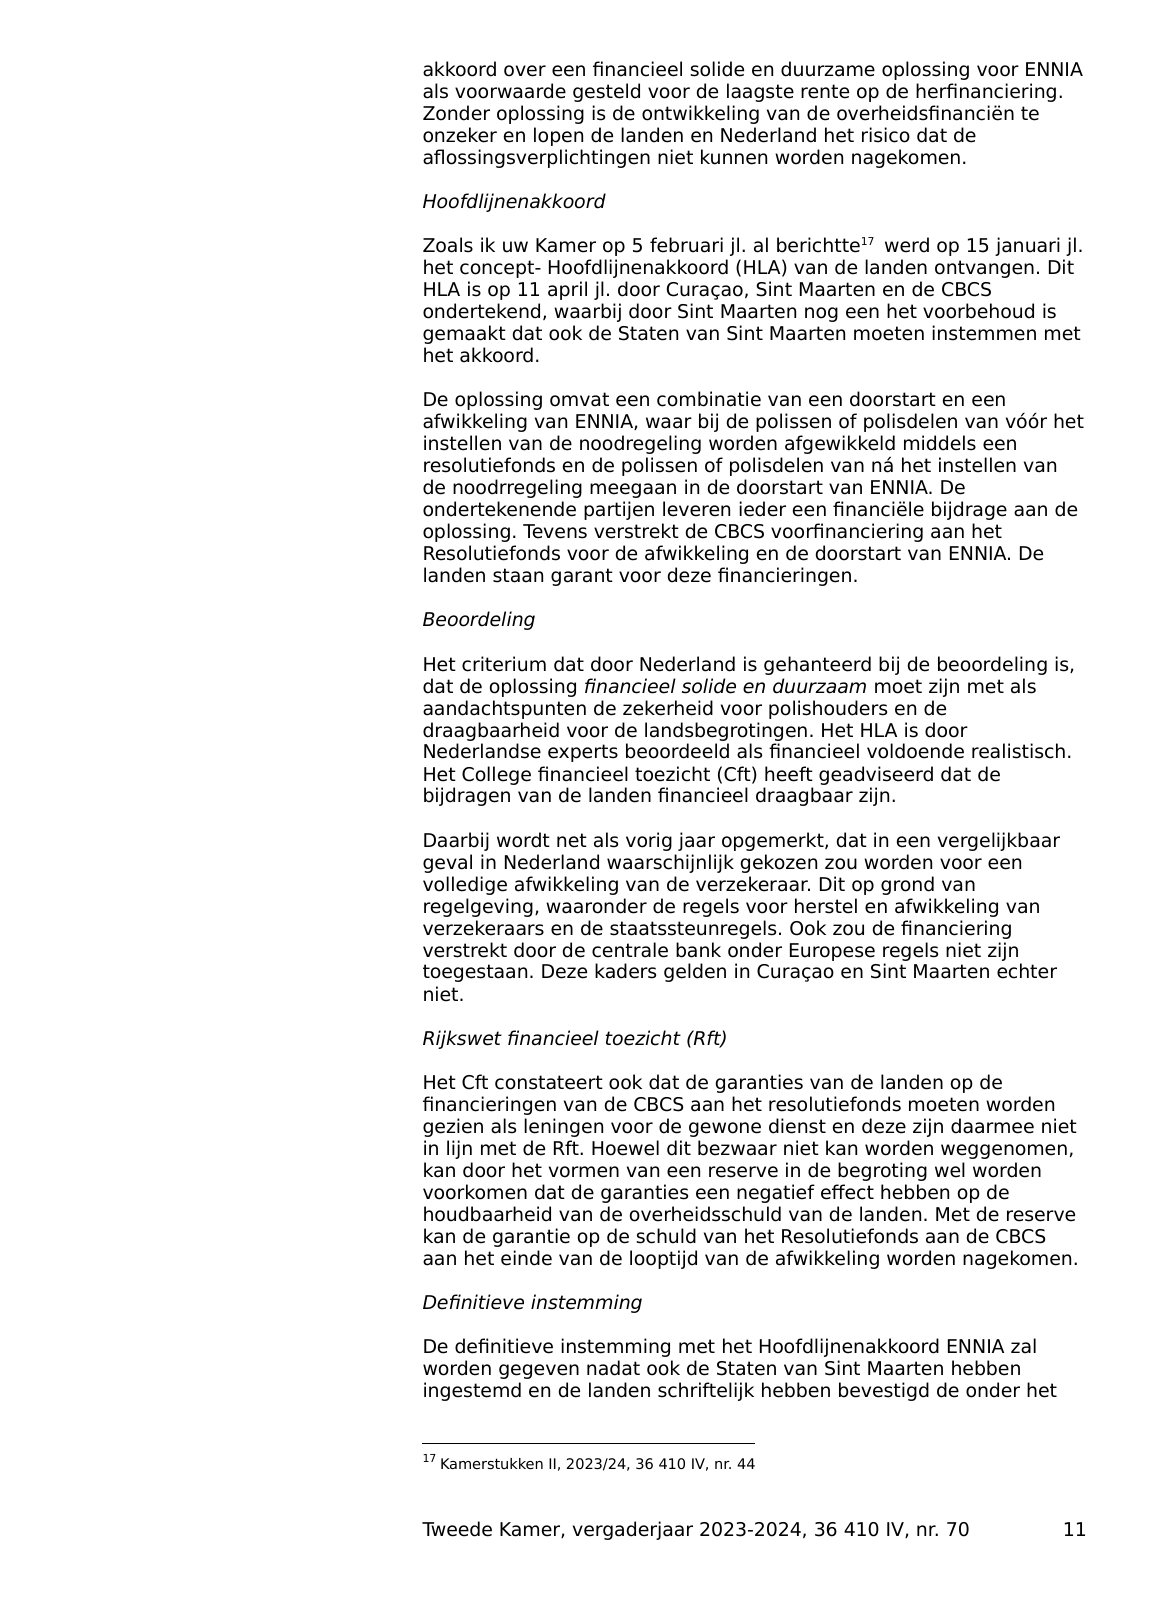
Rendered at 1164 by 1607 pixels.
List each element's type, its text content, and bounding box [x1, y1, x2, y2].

text Daarbij wordt net als vorig jaar opgemerkt, dat in een vergelijkbaar geval in Nederland waarschijnlijk gekozen zou worden voor een volledige afwikkeling van de verzekeraar. Dit op grond van regelgeving, waaronder de regels voor herstel en afwikkeling van verzekeraars en de staatssteunregels. Ook zou de financiering verstrekt door de centrale bank onder Europese regels niet zijn toegestaan. Deze kaders gelden in Curaçao en Sint Maarten echter niet. [422, 829, 1087, 1005]
text Het Cft constateert ook dat de garanties van de landen op de financieringen van de CBCS aan het resolutiefonds moeten worden gezien als leningen voor de gewone dienst en deze zijn daarmee niet in lijn met de Rft. Hoewel dit bezwaar niet kan worden weggenomen, kan door het vormen van een reserve in de begroting wel worden voorkomen dat de garanties een negatief effect hebben op de houdbaarheid van de overheidsschuld van de landen. Met de reserve kan de garantie op de schuld van het Resolutiefonds aan de CBCS aan het einde van de looptijd van de afwikkeling worden nagekomen. [422, 1072, 1087, 1269]
subtitle Definitieve instemming [422, 1292, 1087, 1314]
text akkoord over een financieel solide en duurzame oplossing voor ENNIA als voorwaarde gesteld voor de laagste rente op de herfinanciering. Zonder oplossing is de ontwikkeling van de overheidsfinanciën te onzeker en lopen de landen en Nederland het risico dat de aflossingsverplichtingen niet kunnen worden nagekomen. [422, 59, 1087, 169]
text De oplossing omvat een combinatie van een doorstart en een afwikkeling van ENNIA, waar bij de polissen of polisdelen van vóór het instellen van de noodregeling worden afgewikkeld middels een resolutiefonds en de polissen of polisdelen van ná het instellen van de noodrregeling meegaan in de doorstart van ENNIA. De ondertekenende partijen leveren ieder een financiële bijdrage aan de oplossing. Tevens verstrekt de CBCS voorfinanciering aan het Resolutiefonds voor de afwikkeling en de doorstart van ENNIA. De landen staan garant voor deze financieringen. [422, 389, 1087, 587]
subtitle Beoordeling [422, 609, 1087, 631]
subtitle Hoofdlijnenakkoord [422, 191, 1087, 213]
subtitle Rijkswet financieel toezicht (Rft) [422, 1028, 1087, 1049]
text Het criterium dat door Nederland is gehanteerd bij de beoordeling is, dat de oplossing financieel solide en duurzaam moet zijn met als aandachtspunten de zekerheid voor polishouders en de draagbaarheid voor de landsbegrotingen. Het HLA is door Nederlandse experts beoordeeld als financieel voldoende realistisch. Het College financieel toezicht (Cft) heeft geadviseerd dat de bijdragen van de landen financieel draagbaar zijn. [422, 653, 1087, 807]
text De definitieve instemming met het Hoofdlijnenakkoord ENNIA zal worden gegeven nadat ook de Staten van Sint Maarten hebben ingestemd en de landen schriftelijk hebben bevestigd de onder het [422, 1336, 1087, 1402]
text Kamerstukken II, 2023/24, 36 410 IV, nr. 44 [422, 1452, 1087, 1474]
text Zoals ik uw Kamer op 5 februari jl. al berichtte werd op 15 januari jl. het concept- Hoofdlijnenakkoord (HLA) van de landen ontvangen. Dit HLA is op 11 april jl. door Curaçao, Sint Maarten en de CBCS ondertekend, waarbij door Sint Maarten nog een het voorbehoud is gemaakt dat ook de Staten van Sint Maarten moeten instemmen met het akkoord. [422, 235, 1087, 367]
